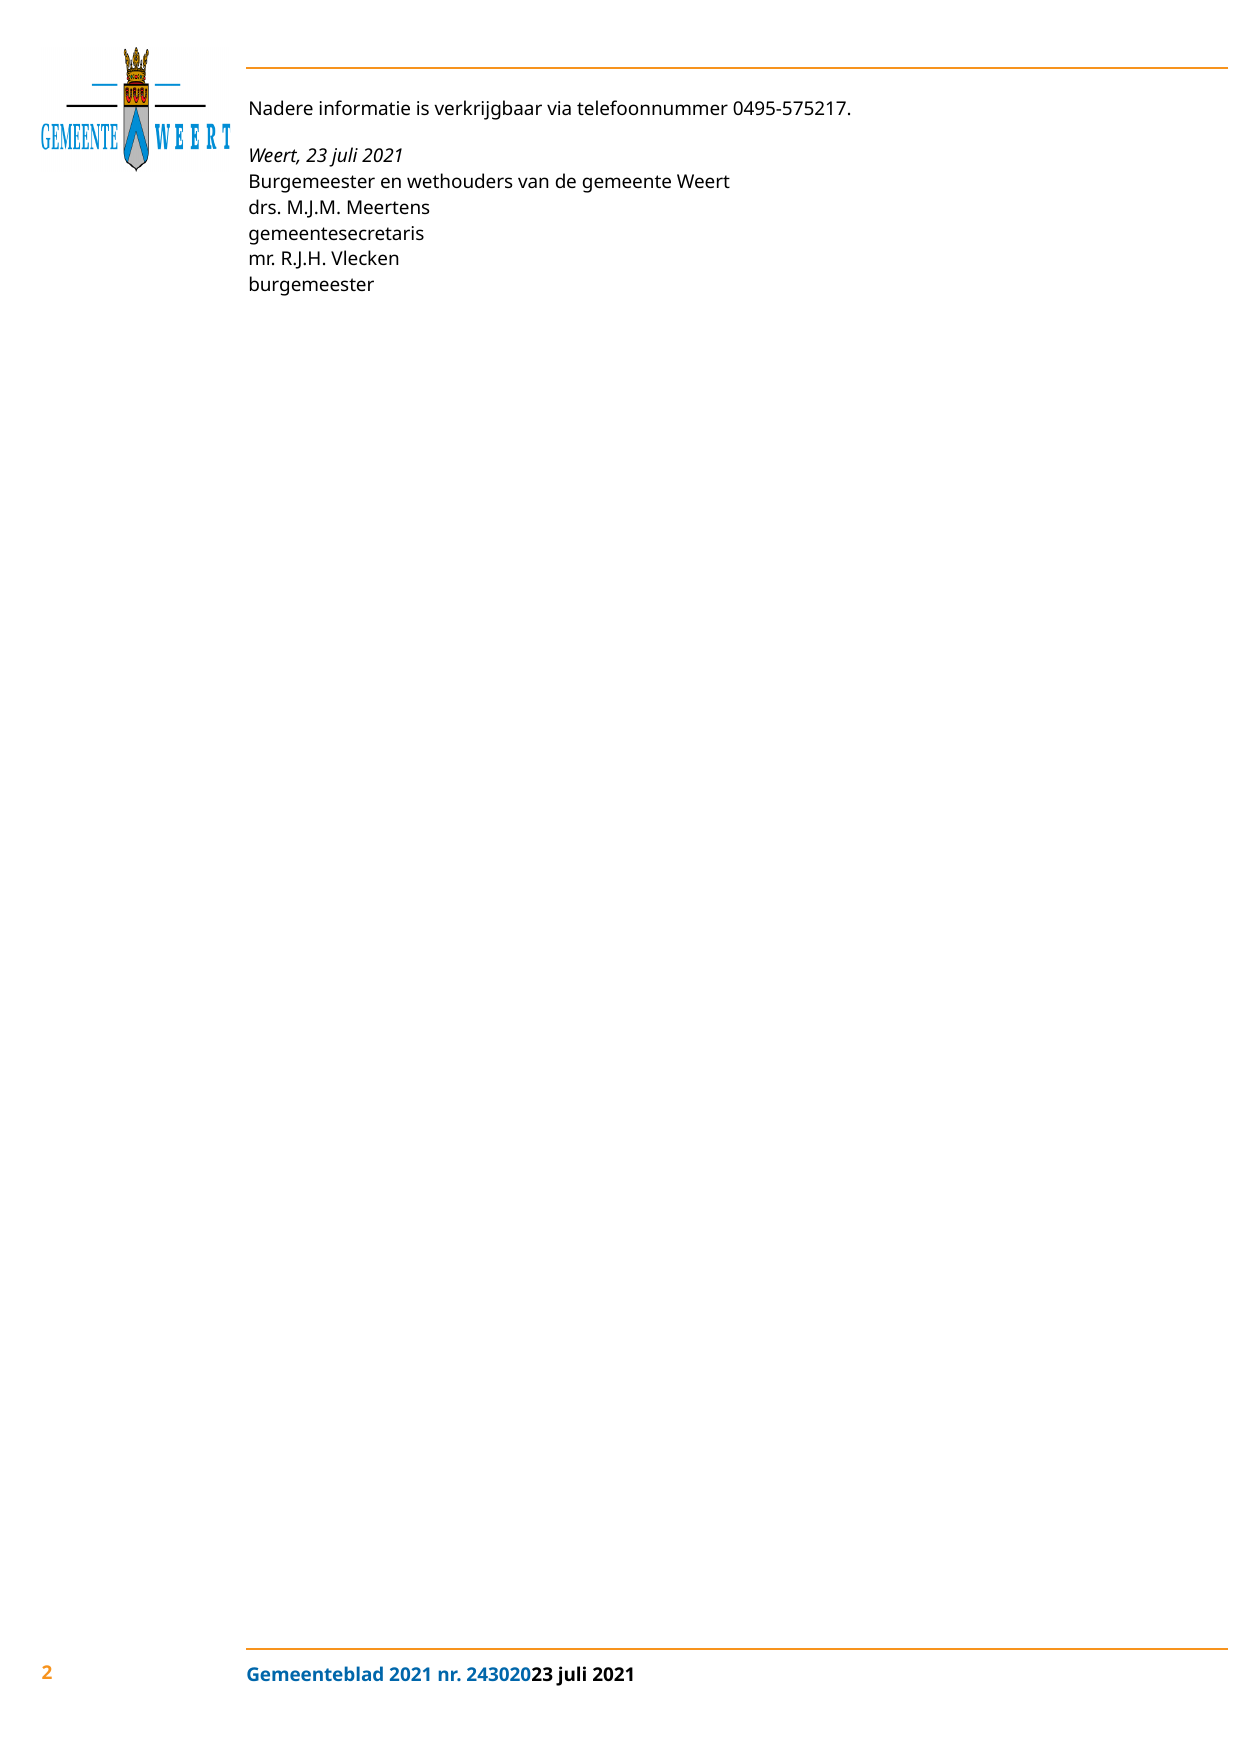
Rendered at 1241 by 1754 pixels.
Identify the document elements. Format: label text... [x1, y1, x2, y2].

text Nadere informatie is verkrijgbaar via telefoonnummer 0495-575217. [248, 95, 1152, 121]
text Weert, 23 juli 2021 [248, 143, 1152, 168]
text mr. R.J.H. Vlecken [248, 246, 1152, 271]
text gemeentesecretaris [248, 220, 1152, 246]
text drs. M.J.M. Meertens [248, 194, 1152, 220]
picture [41, 47, 231, 172]
text burgemeester [248, 271, 1152, 297]
text Burgemeester en wethouders van de gemeente Weert [248, 168, 1152, 194]
